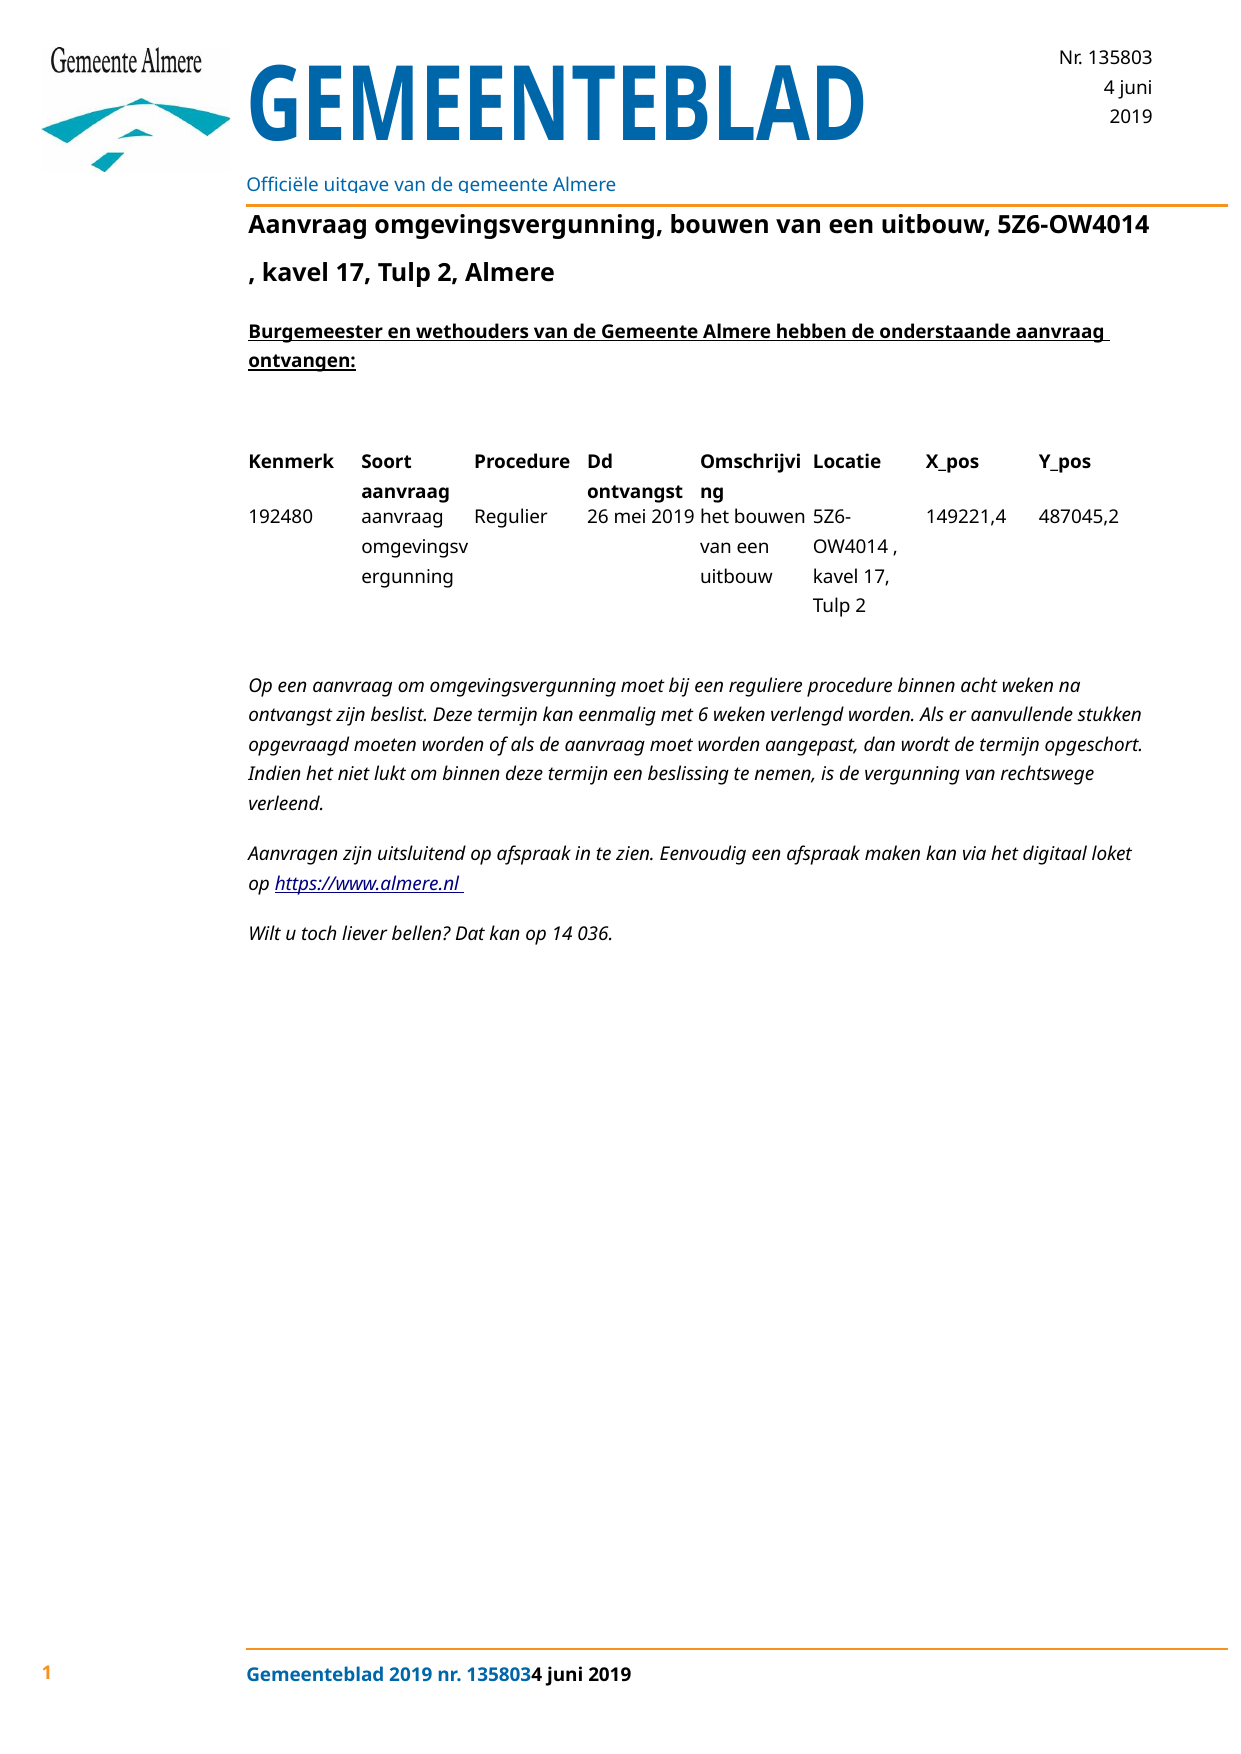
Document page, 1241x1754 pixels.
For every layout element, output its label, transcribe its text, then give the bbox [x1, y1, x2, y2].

table_header Dd ontvangst [587, 449, 700, 504]
table_header Locatie [813, 449, 926, 504]
table_cell 192480 [248, 504, 361, 618]
text Burgemeester en wethouders van de Gemeente Almere hebben de onderstaande aanvraag ontvangen: [248, 318, 1152, 373]
table_cell 5Z6-OW4014 , kavel 17, Tulp 2 [813, 504, 926, 618]
picture [41, 47, 231, 172]
text Op een aanvraag om omgevingsvergunning moet bij een reguliere procedure binnen acht weken na ontvangst zijn beslist. Deze termijn kan eenmalig met 6 weken verlengd worden. Als er aanvullende stukken opgevraagd moeten worden of als de aanvraag moet worden aangepast, dan wordt de termijn opgeschort. Indien het niet lukt om binnen deze termijn een beslissing te nemen, is de vergunning van rechtswege verleend. [248, 672, 1152, 816]
text Wilt u toch liever bellen? Dat kan op 14 036. [248, 921, 1152, 946]
table_cell 487045,2 [1039, 504, 1152, 618]
table_header Kenmerk [248, 449, 361, 504]
table_header X_pos [926, 449, 1038, 504]
table_header Omschrijving [700, 449, 813, 504]
table_cell het bouwen van een uitbouw [700, 504, 813, 618]
text Aanvraag omgevingsvergunning, bouwen van een uitbouw, 5Z6-OW4014 , kavel 17, Tulp 2, Almere [248, 207, 1152, 288]
table_cell aanvraag omgevingsvergunning [361, 504, 474, 618]
table_cell 26 mei 2019 [587, 504, 700, 618]
table_header Y_pos [1039, 449, 1152, 504]
table_header Procedure [474, 449, 587, 504]
table_cell 149221,4 [926, 504, 1038, 618]
table_cell Regulier [474, 504, 587, 618]
table_header Soort aanvraag [361, 449, 474, 504]
text Aanvragen zijn uitsluitend op afspraak in te zien. Eenvoudig een afspraak maken kan via het digitaal loket op https://www.almere.nl [248, 841, 1152, 896]
